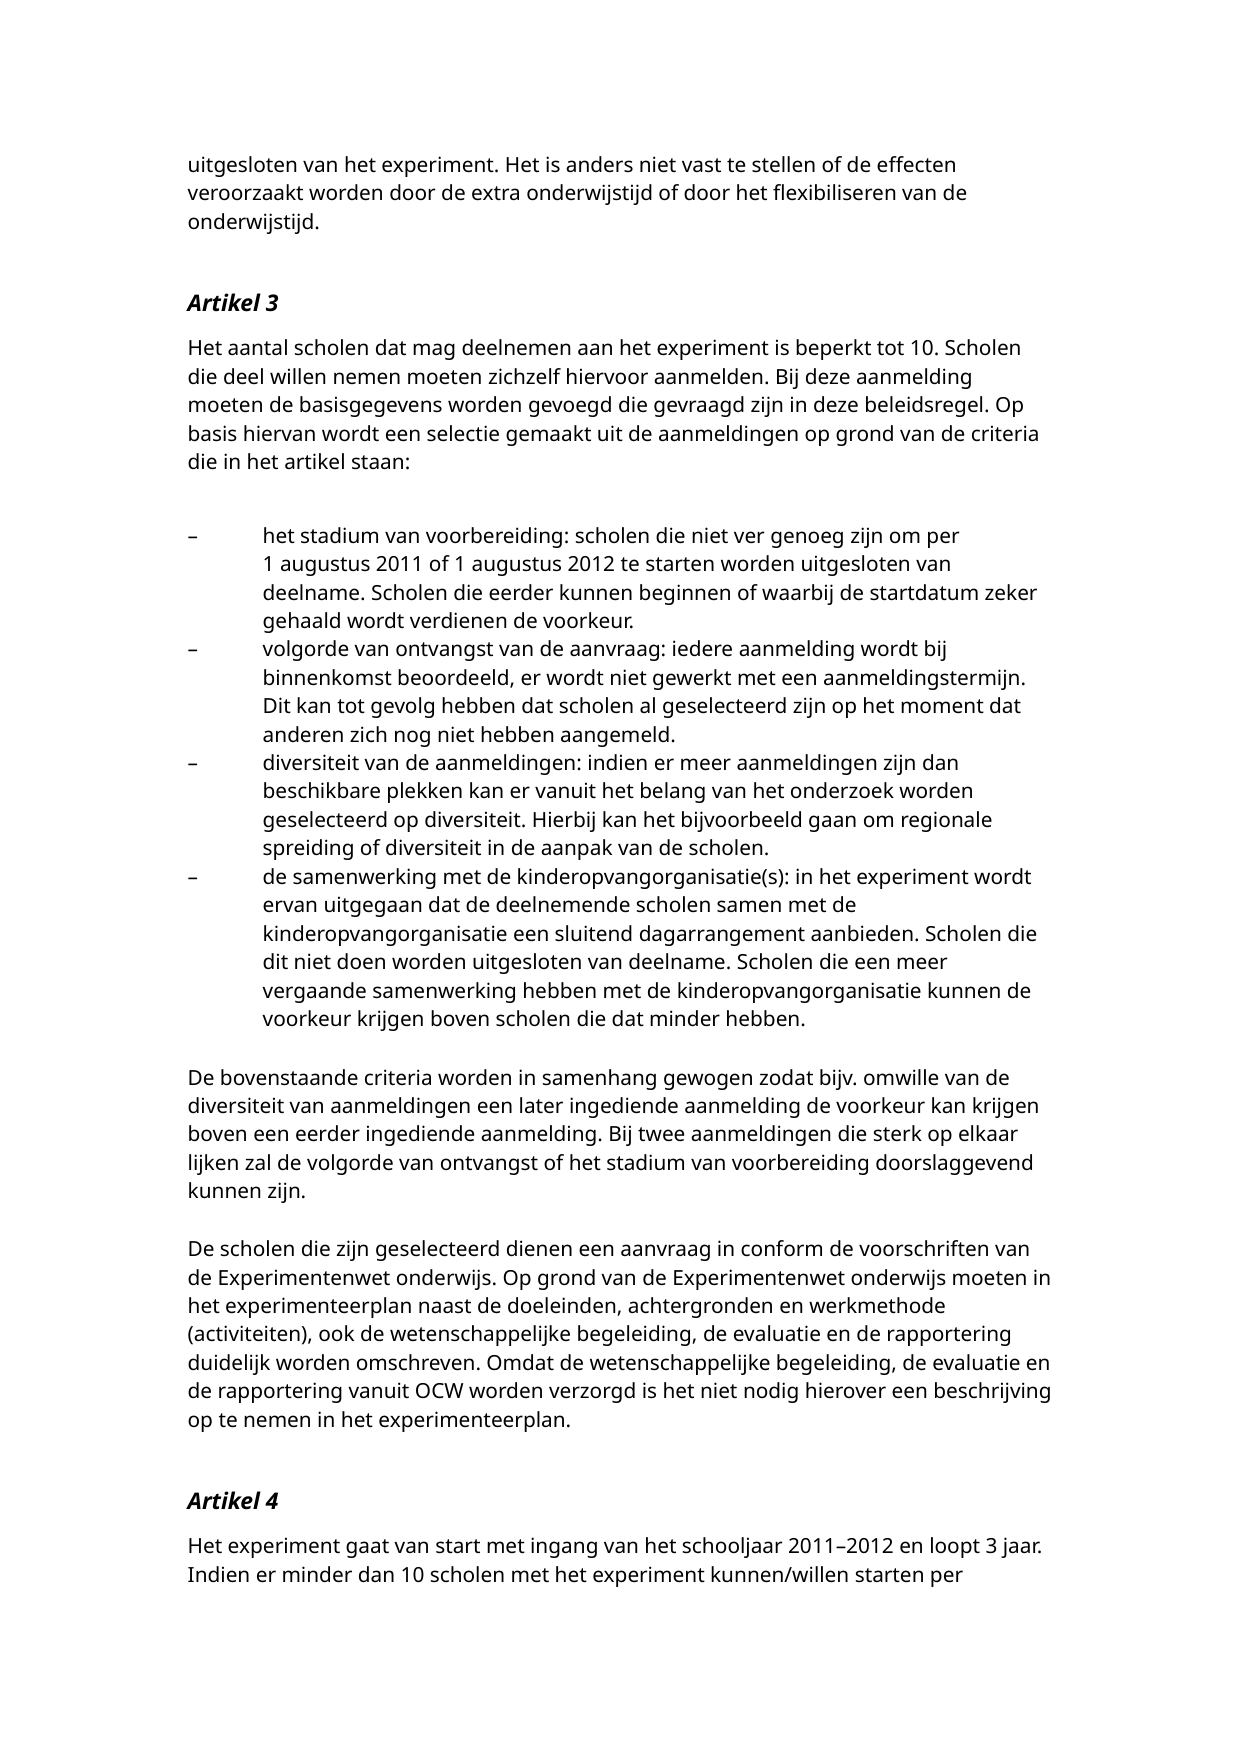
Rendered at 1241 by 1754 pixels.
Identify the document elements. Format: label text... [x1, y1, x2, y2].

list volgorde van ontvangst van de aanvraag: iedere aanmelding wordt bij binnenkomst beoordeeld, er wordt niet gewerkt met een aanmeldingstermijn. Dit kan tot gevolg hebben dat scholen al geselecteerd zijn op het moment dat anderen zich nog niet hebben aangemeld. [187, 634, 1053, 748]
text Het aantal scholen dat mag deelnemen aan het experiment is beperkt tot 10. Scholen die deel willen nemen moeten zichzelf hiervoor aanmelden. Bij deze aanmelding moeten de basisgegevens worden gevoegd die gevraagd zijn in deze beleidsregel. Op basis hiervan wordt een selectie gemaakt uit de aanmeldingen op grond van de criteria die in het artikel staan: [187, 333, 1053, 476]
subtitle Artikel 4 [187, 1485, 1053, 1517]
text De bovenstaande criteria worden in samenhang gewogen zodat bijv. omwille van de diversiteit van aanmeldingen een later ingediende aanmelding de voorkeur kan krijgen boven een eerder ingediende aanmelding. Bij twee aanmeldingen die sterk op elkaar lijken zal de volgorde van ontvangst of het stadium van voorbereiding doorslaggevend kunnen zijn. [187, 1063, 1053, 1205]
subtitle Artikel 3 [187, 287, 1053, 318]
text uitgesloten van het experiment. Het is anders niet vast te stellen of de effecten veroorzaakt worden door de extra onderwijstijd of door het flexibiliseren van de onderwijstijd. [187, 150, 1053, 235]
list diversiteit van de aanmeldingen: indien er meer aanmeldingen zijn dan beschikbare plekken kan er vanuit het belang van het onderzoek worden geselecteerd op diversiteit. Hierbij kan het bijvoorbeeld gaan om regionale spreiding of diversiteit in de aanpak van de scholen. [187, 748, 1053, 862]
text De scholen die zijn geselecteerd dienen een aanvraag in conform de voorschriften van de Experimentenwet onderwijs. Op grond van de Experimentenwet onderwijs moeten in het experimenteerplan naast de doeleinden, achtergronden en werkmethode (activiteiten), ook de wetenschappelijke begeleiding, de evaluatie en de rapportering duidelijk worden omschreven. Omdat de wetenschappelijke begeleiding, de evaluatie en de rapportering vanuit OCW worden verzorgd is het niet nodig hierover een beschrijving op te nemen in het experimenteerplan. [187, 1234, 1053, 1433]
list het stadium van voorbereiding: scholen die niet ver genoeg zijn om per 1 augustus 2011 of 1 augustus 2012 te starten worden uitgesloten van deelname. Scholen die eerder kunnen beginnen of waarbij de startdatum zeker gehaald wordt verdienen de voorkeur. [187, 521, 1053, 634]
list de samenwerking met de kinderopvangorganisatie(s): in het experiment wordt ervan uitgegaan dat de deelnemende scholen samen met de kinderopvangorganisatie een sluitend dagarrangement aanbieden. Scholen die dit niet doen worden uitgesloten van deelname. Scholen die een meer vergaande samenwerking hebben met de kinderopvangorganisatie kunnen de voorkeur krijgen boven scholen die dat minder hebben. [187, 862, 1053, 1033]
text Het experiment gaat van start met ingang van het schooljaar 2011–2012 en loopt 3 jaar. Indien er minder dan 10 scholen met het experiment kunnen/willen starten per [187, 1532, 1053, 1588]
